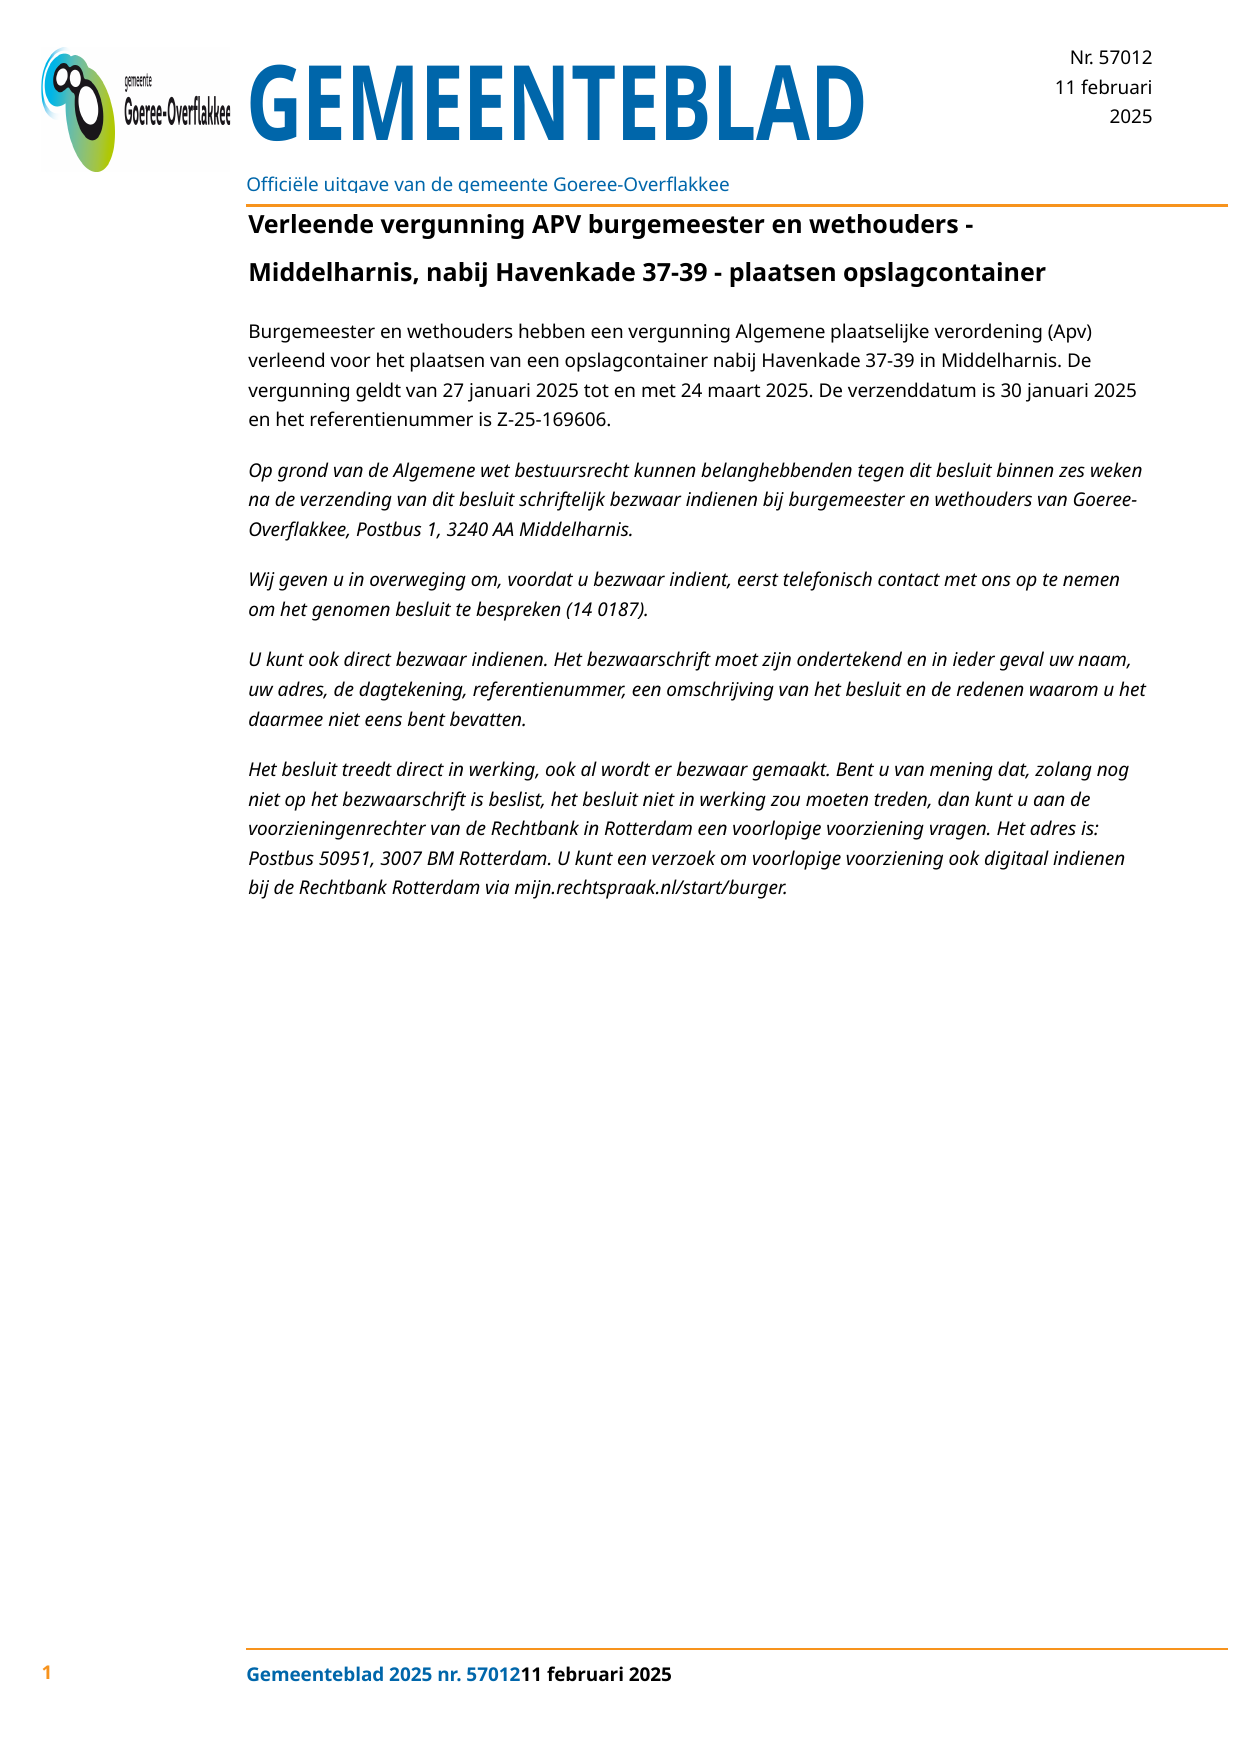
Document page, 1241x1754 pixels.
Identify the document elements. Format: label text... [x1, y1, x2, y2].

text Wij geven u in overweging om, voordat u bezwaar indient, eerst telefonisch contact met ons op te nemen om het genomen besluit te bespreken (14 0187). [248, 567, 1152, 622]
text Het besluit treedt direct in werking, ook al wordt er bezwaar gemaakt. Bent u van mening dat, zolang nog niet op het bezwaarschrift is beslist, het besluit niet in werking zou moeten treden, dan kunt u aan de voorzieningenrechter van de Rechtbank in Rotterdam een voorlopige voorziening vragen. Het adres is: Postbus 50951, 3007 BM Rotterdam. U kunt een verzoek om voorlopige voorziening ook digitaal indienen bij de Rechtbank Rotterdam via mijn.rechtspraak.nl/start/burger. [248, 756, 1152, 900]
text Burgemeester en wethouders hebben een vergunning Algemene plaatselijke verordening (Apv) verleend voor het plaatsen van een opslagcontainer nabij Havenkade 37-39 in Middelharnis. De vergunning geldt van 27 januari 2025 tot en met 24 maart 2025. De verzenddatum is 30 januari 2025 en het referentienummer is Z-25-169606. [248, 318, 1152, 432]
text Op grond van de Algemene wet bestuursrecht kunnen belanghebbenden tegen dit besluit binnen zes weken na de verzending van dit besluit schriftelijk bezwaar indienen bij burgemeester en wethouders van Goeree-Overflakkee, Postbus 1, 3240 AA Middelharnis. [248, 457, 1152, 542]
text U kunt ook direct bezwaar indienen. Het bezwaarschrift moet zijn ondertekend en in ieder geval uw naam, uw adres, de dagtekening, referentienummer, een omschrijving van het besluit en de redenen waarom u het daarmee niet eens bent bevatten. [248, 647, 1152, 732]
picture [41, 47, 231, 172]
text Verleende vergunning APV burgemeester en wethouders - Middelharnis, nabij Havenkade 37-39 - plaatsen opslagcontainer [248, 207, 1152, 288]
